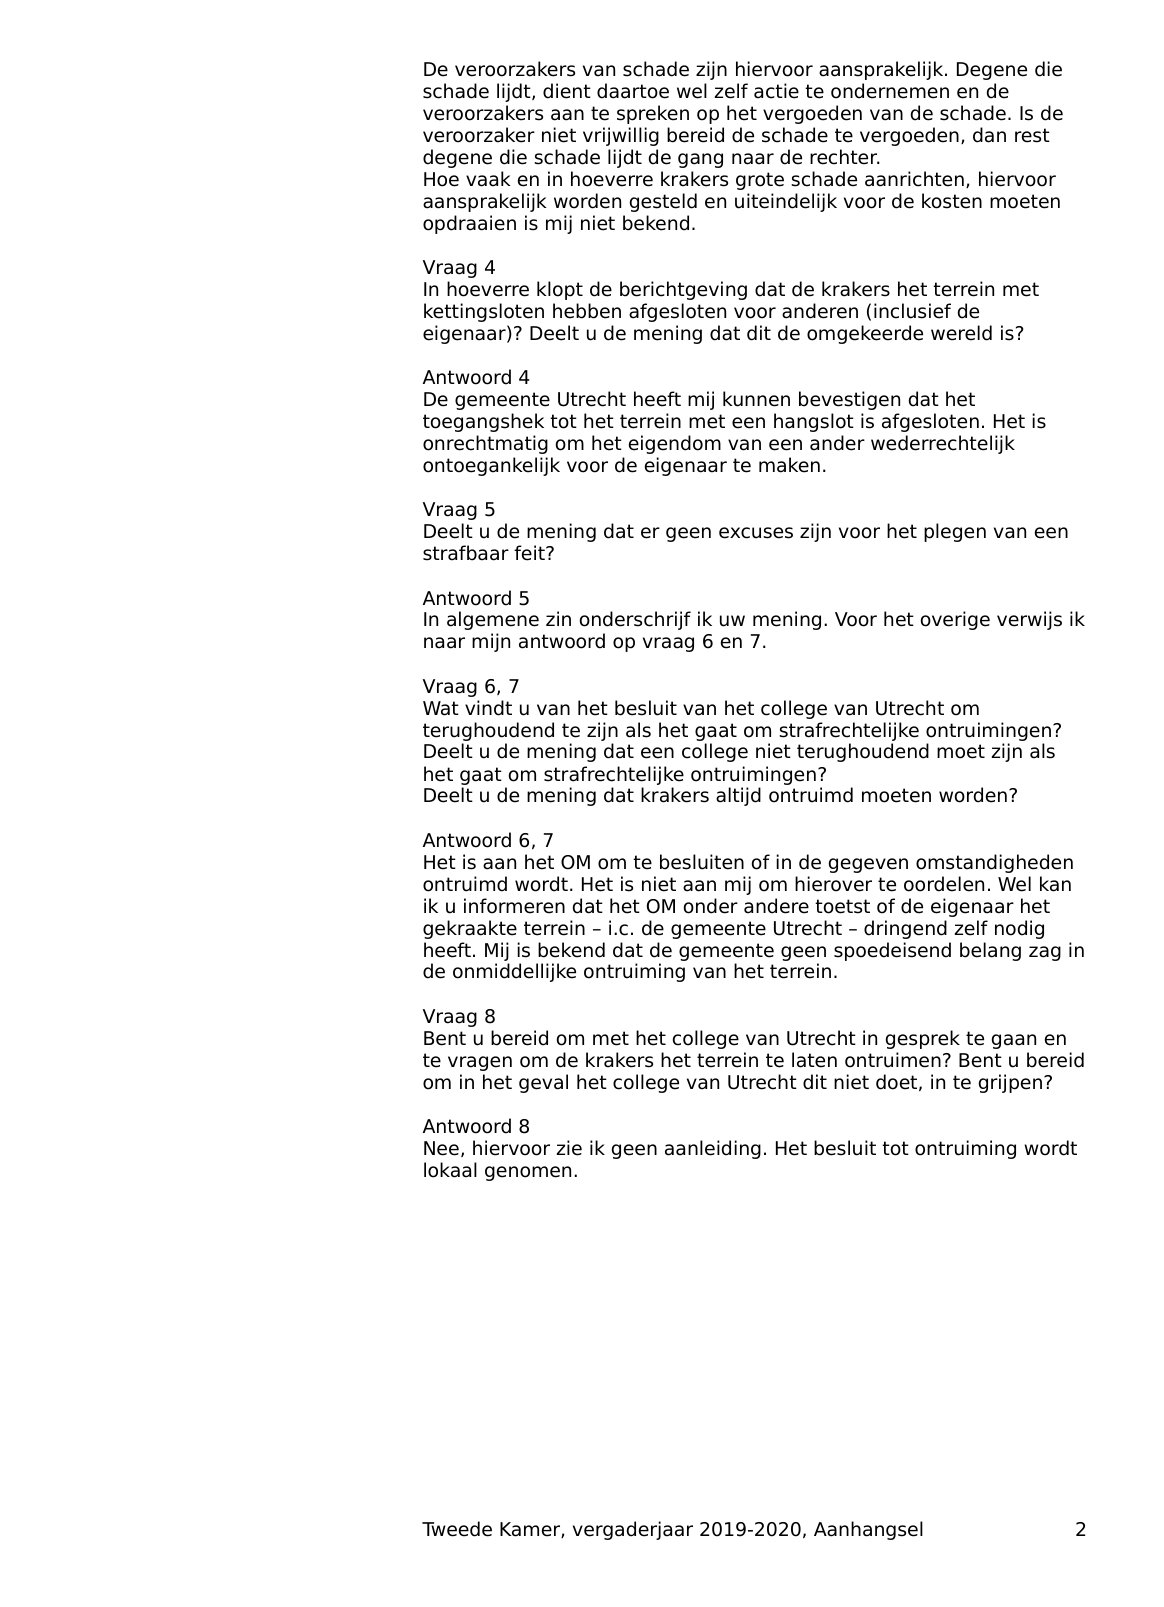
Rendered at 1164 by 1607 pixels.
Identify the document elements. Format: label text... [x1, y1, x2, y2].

text Vraag 5 [422, 499, 1087, 521]
text In hoeverre klopt de berichtgeving dat de krakers het terrein met kettingsloten hebben afgesloten voor anderen (inclusief de eigenaar)? Deelt u de mening dat dit de omgekeerde wereld is? [422, 279, 1087, 345]
text Vraag 8 [422, 1006, 1087, 1028]
text Het is aan het OM om te besluiten of in de gegeven omstandigheden ontruimd wordt. Het is niet aan mij om hierover te oordelen. Wel kan ik u informeren dat het OM onder andere toetst of de eigenaar het gekraakte terrein – i.c. de gemeente Utrecht – dringend zelf nodig heeft. Mij is bekend dat de gemeente geen spoedeisend belang zag in de onmiddellijke ontruiming van het terrein. [422, 852, 1087, 983]
text Bent u bereid om met het college van Utrecht in gesprek te gaan en te vragen om de krakers het terrein te laten ontruimen? Bent u bereid om in het geval het college van Utrecht dit niet doet, in te grijpen? [422, 1028, 1087, 1093]
text Wat vindt u van het besluit van het college van Utrecht om terughoudend te zijn als het gaat om strafrechtelijke ontruimingen? Deelt u de mening dat een college niet terughoudend moet zijn als het gaat om strafrechtelijke ontruimingen? [422, 697, 1087, 785]
text Antwoord 4 [422, 367, 1087, 389]
text Vraag 6, 7 [422, 676, 1087, 697]
text Deelt u de mening dat er geen excuses zijn voor het plegen van een strafbaar feit? [422, 521, 1087, 565]
text Antwoord 5 [422, 587, 1087, 609]
text De veroorzakers van schade zijn hiervoor aansprakelijk. Degene die schade lijdt, dient daartoe wel zelf actie te ondernemen en de veroorzakers aan te spreken op het vergoeden van de schade. Is de veroorzaker niet vrijwillig bereid de schade te vergoeden, dan rest degene die schade lijdt de gang naar de rechter. [422, 59, 1087, 169]
text De gemeente Utrecht heeft mij kunnen bevestigen dat het toegangshek tot het terrein met een hangslot is afgesloten. Het is onrechtmatig om het eigendom van een ander wederrechtelijk ontoegankelijk voor de eigenaar te maken. [422, 389, 1087, 477]
text Nee, hiervoor zie ik geen aanleiding. Het besluit tot ontruiming wordt lokaal genomen. [422, 1138, 1087, 1182]
text Antwoord 6, 7 [422, 829, 1087, 852]
text In algemene zin onderschrijf ik uw mening. Voor het overige verwijs ik naar mijn antwoord op vraag 6 en 7. [422, 609, 1087, 653]
text Deelt u de mening dat krakers altijd ontruimd moeten worden? [422, 785, 1087, 807]
text Antwoord 8 [422, 1116, 1087, 1138]
text Hoe vaak en in hoeverre krakers grote schade aanrichten, hiervoor aansprakelijk worden gesteld en uiteindelijk voor de kosten moeten opdraaien is mij niet bekend. [422, 169, 1087, 235]
text Vraag 4 [422, 257, 1087, 279]
